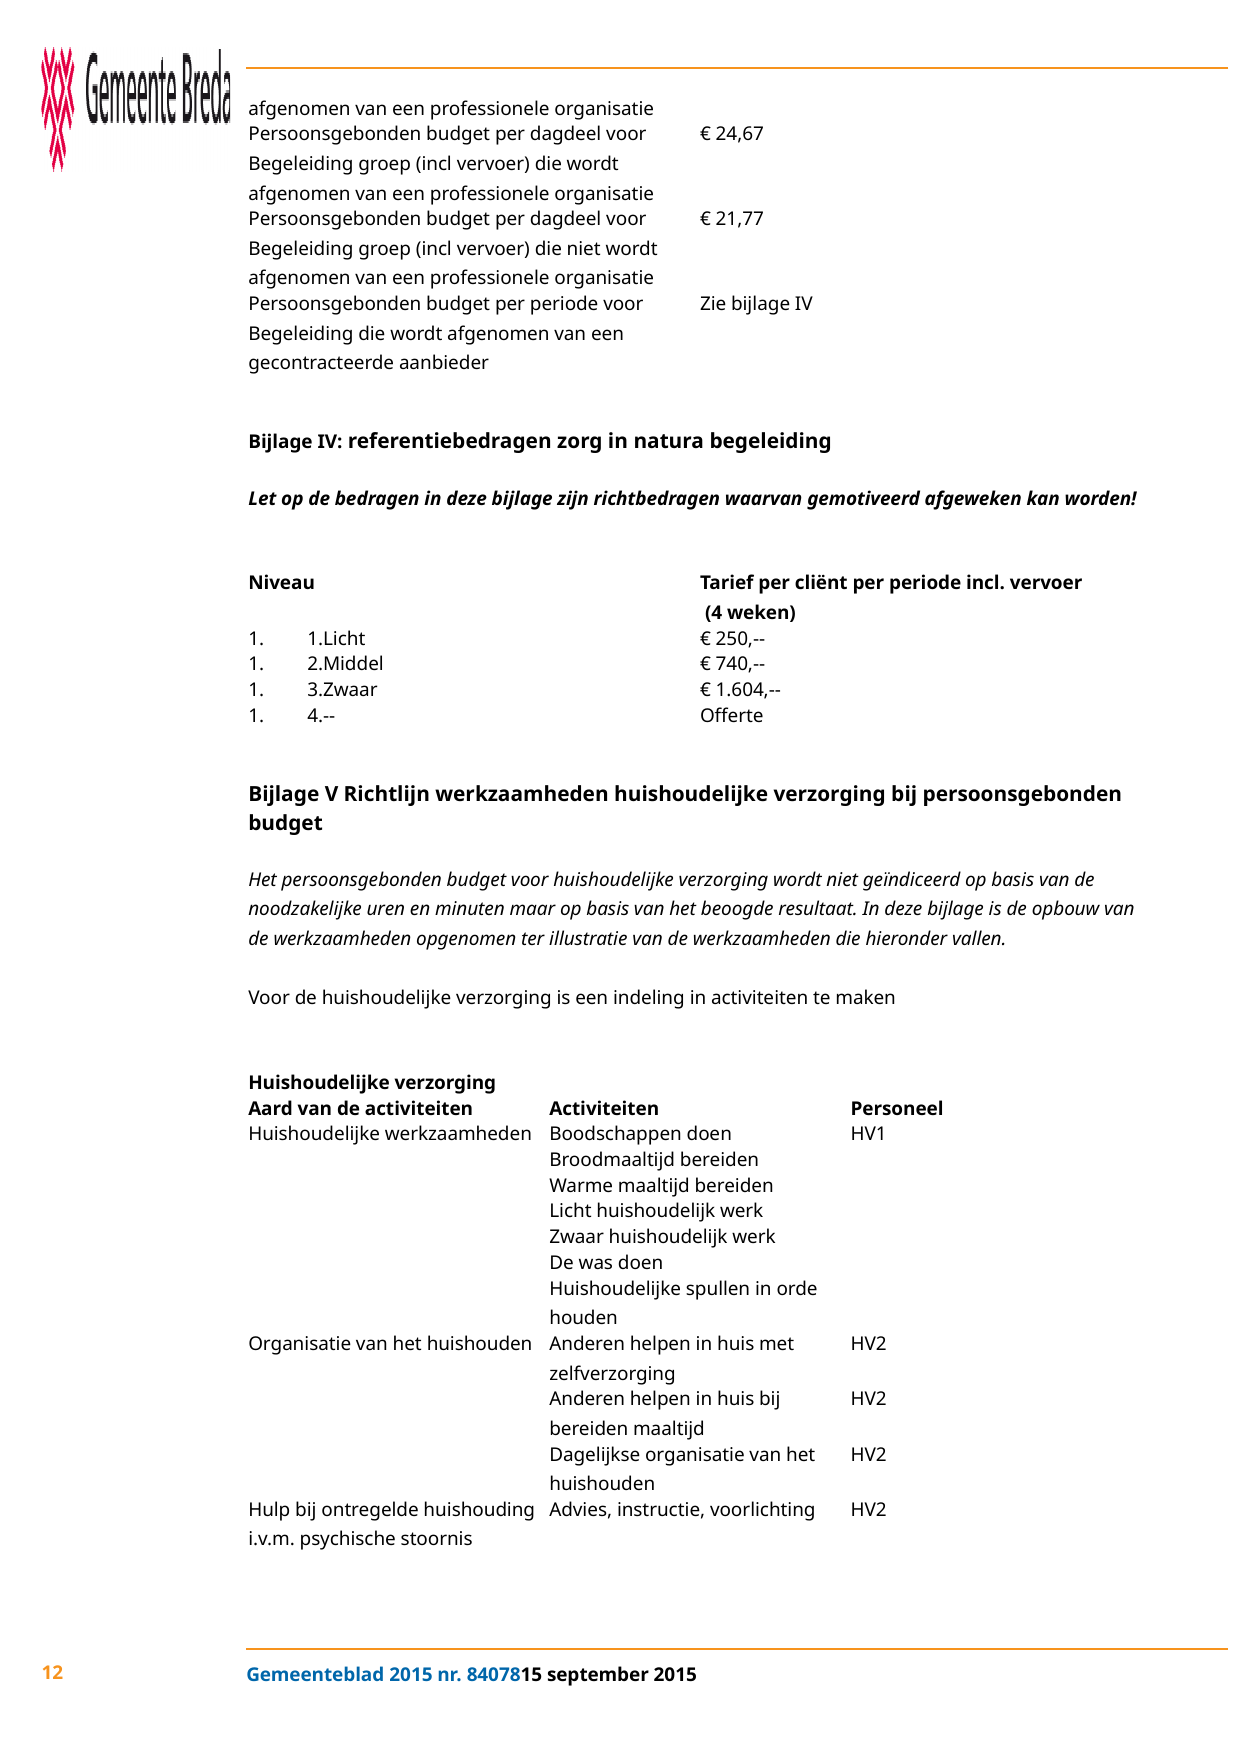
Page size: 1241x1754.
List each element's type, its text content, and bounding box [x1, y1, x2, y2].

table_cell De was doen [549, 1249, 850, 1275]
table_cell € 24,67 [700, 121, 1152, 205]
table_cell € 740,-- [700, 651, 1152, 676]
table_cell 1.Licht [248, 625, 700, 651]
table_cell Persoonsgebonden budget per dagdeel voor Begeleiding groep (incl vervoer) die wordt afgenomen van een professionele organisatie [248, 121, 700, 205]
table_header Tarief per cliënt per periode incl. vervoer (4 weken) [700, 570, 1152, 625]
table_cell 3.Zwaar [248, 676, 700, 702]
table_cell HV2 [850, 1441, 1152, 1496]
table_cell € 1.604,-- [700, 676, 1152, 702]
table_cell Broodmaaltijd bereiden [549, 1146, 850, 1172]
table_cell Zwaar huishoudelijk werk [549, 1223, 850, 1249]
table_cell € 21,77 [700, 205, 1152, 290]
table_cell Organisatie van het huishouden [248, 1330, 549, 1496]
table_cell HV2 [850, 1496, 1152, 1551]
table_cell Licht huishoudelijk werk [549, 1198, 850, 1223]
table_cell HV2 [850, 1330, 1152, 1385]
table_cell Anderen helpen in huis met zelfverzorging [549, 1330, 850, 1385]
table_cell Huishoudelijke spullen in orde houden [549, 1275, 850, 1330]
table_header Huishoudelijke verzorging [248, 1069, 549, 1095]
table_cell € 250,-- [700, 625, 1152, 651]
table_cell Persoonsgebonden budget per periode voor Begeleiding die wordt afgenomen van een gecontracteerde aanbieder [248, 290, 700, 375]
text Het persoonsgebonden budget voor huishoudelijke verzorging wordt niet geïndiceerd op basis van de noodzakelijke uren en minuten maar op basis van het beoogde resultaat. In deze bijlage is de opbouw van de werkzaamheden opgenomen ter illustratie van de werkzaamheden die hieronder vallen. [248, 866, 1152, 951]
table_cell Persoonsgebonden budget per dagdeel voor Begeleiding groep (incl vervoer) die niet wordt afgenomen van een professionele organisatie [248, 205, 700, 290]
table_cell Anderen helpen in huis bij bereiden maaltijd [549, 1385, 850, 1441]
text Let op de bedragen in deze bijlage zijn richtbedragen waarvan gemotiveerd afgeweken kan worden! [248, 485, 1152, 510]
table_cell [700, 95, 1152, 121]
table_cell Aard van de activiteiten [248, 1095, 549, 1120]
table_cell HV2 [850, 1385, 1152, 1441]
table_cell Zie bijlage IV [700, 290, 1152, 375]
table_cell Dagelijkse organisatie van het huishouden [549, 1441, 850, 1496]
text Bijlage IV: referentiebedragen zorg in natura begeleiding [248, 427, 1152, 455]
text Bijlage V Richtlijn werkzaamheden huishoudelijke verzorging bij persoonsgebonden budget [248, 779, 1152, 836]
table_cell Warme maaltijd bereiden [549, 1172, 850, 1198]
table_cell Hulp bij ontregelde huishouding i.v.m. psychische stoornis [248, 1496, 549, 1551]
table_cell Advies, instructie, voorlichting [549, 1496, 850, 1551]
text Voor de huishoudelijke verzorging is een indeling in activiteiten te maken [248, 984, 1152, 1010]
table_cell afgenomen van een professionele organisatie [248, 95, 700, 121]
table_cell 4.-- [248, 702, 700, 728]
table_cell Activiteiten [549, 1095, 850, 1120]
table_cell 2.Middel [248, 651, 700, 676]
picture [41, 47, 231, 172]
table_header Niveau [248, 570, 700, 625]
table_cell Personeel [850, 1095, 1152, 1120]
table_cell Huishoudelijke werkzaamheden [248, 1120, 549, 1330]
table_cell Offerte [700, 702, 1152, 728]
table_cell Boodschappen doen [549, 1120, 850, 1146]
table_cell HV1 [850, 1120, 1152, 1330]
